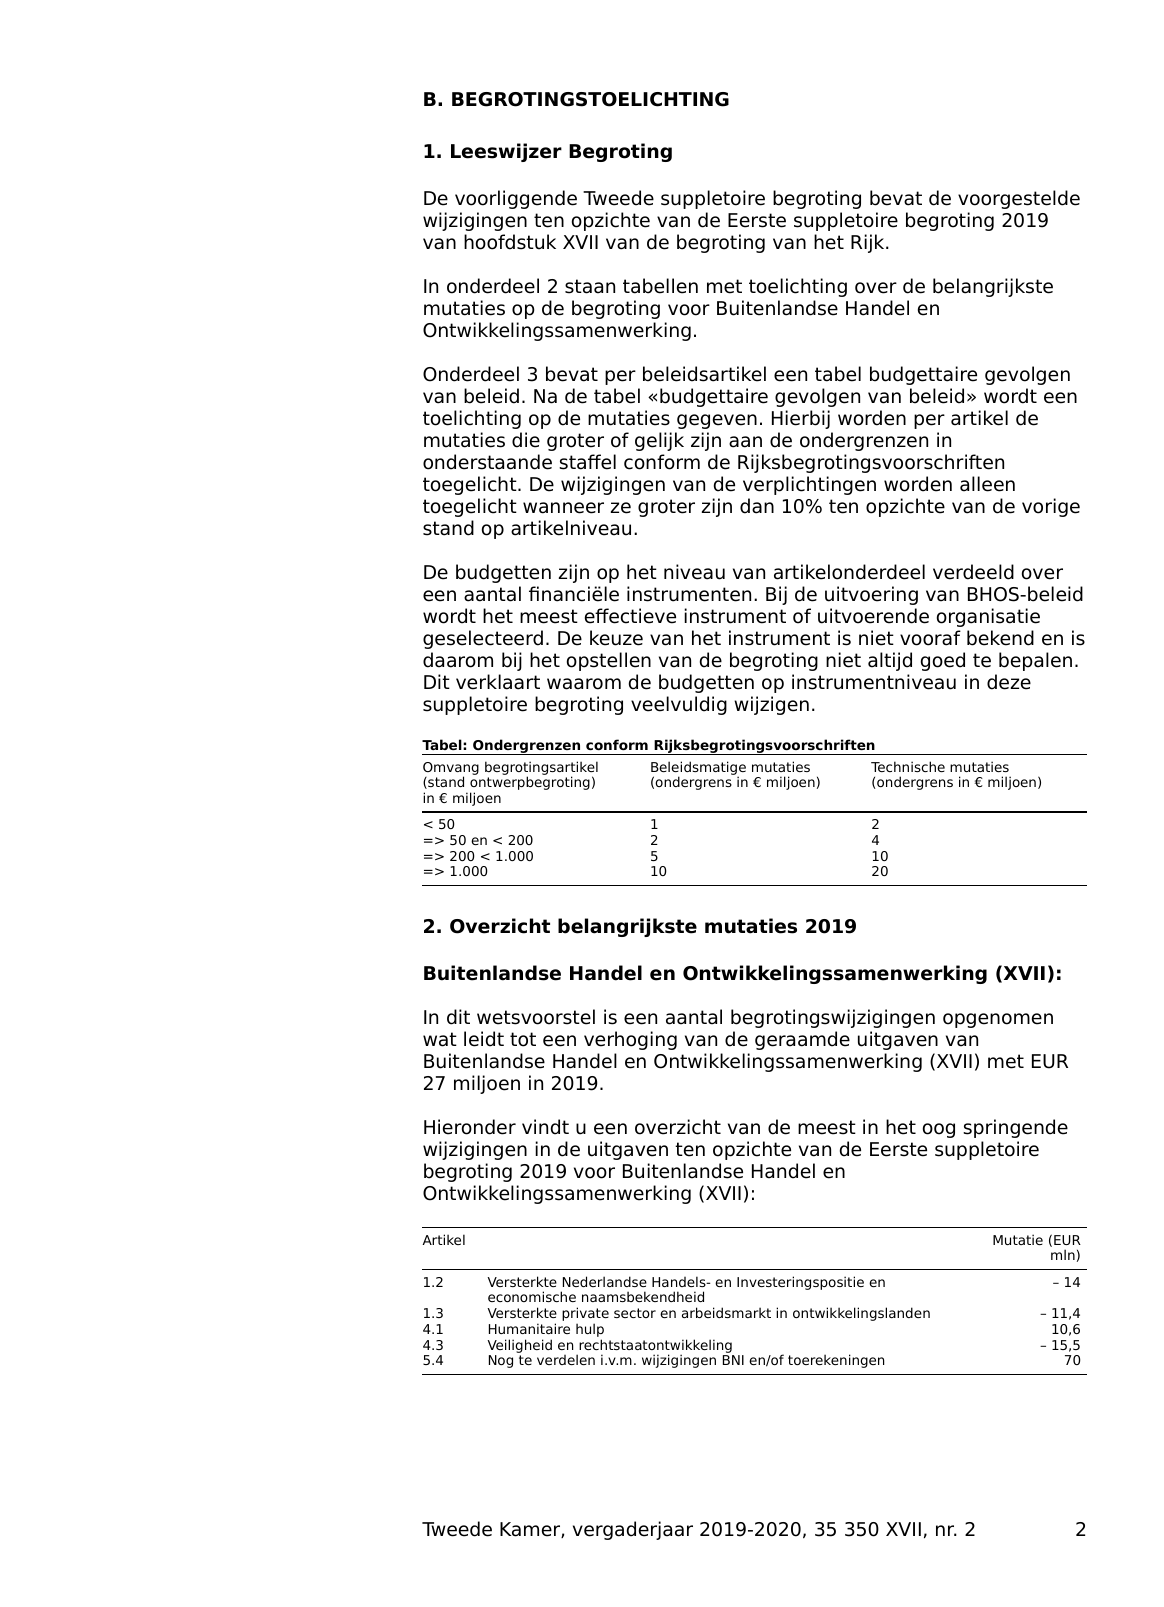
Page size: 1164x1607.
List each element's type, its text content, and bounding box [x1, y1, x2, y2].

table_cell 2 [644, 833, 865, 848]
table_cell 1.2 [422, 1270, 481, 1306]
table_cell 5 [644, 849, 865, 864]
table_cell => 50 en < 200 [422, 833, 644, 848]
table_cell => 1.000 [422, 864, 644, 885]
table_cell 4.3 [422, 1337, 481, 1353]
text De voorliggende Tweede suppletoire begroting bevat de voorgestelde wijzigingen ten opzichte van de Eerste suppletoire begroting 2019 van hoofdstuk XVII van de begroting van het Rijk. [422, 188, 1087, 254]
text Hieronder vindt u een overzicht van de meest in het oog springende wijzigingen in de uitgaven ten opzichte van de Eerste suppletoire begroting 2019 voor Buitenlandse Handel en Ontwikkelingssamenwerking (XVII): [422, 1117, 1087, 1205]
subtitle B. BEGROTINGSTOELICHTING [422, 89, 1087, 111]
table_cell => 200 < 1.000 [422, 849, 644, 864]
table_cell 10 [644, 864, 865, 885]
table_header [481, 1228, 968, 1269]
table_cell Veiligheid en rechtstaatontwikkeling [481, 1337, 968, 1353]
table_cell – 15,5 [969, 1337, 1087, 1353]
table_cell < 50 [422, 813, 644, 833]
table_header Tabel: Ondergrenzen conform Rijksbegrotingsvoorschriften [422, 738, 1087, 754]
subtitle Buitenlandse Handel en Ontwikkelingssamenwerking (XVII): [422, 963, 1087, 985]
subtitle 1. Leeswijzer Begroting [422, 141, 1087, 163]
table_cell 1.3 [422, 1306, 481, 1322]
table_cell 70 [969, 1353, 1087, 1373]
table_cell – 11,4 [969, 1306, 1087, 1322]
table_cell Humanitaire hulp [481, 1322, 968, 1337]
table_cell Nog te verdelen i.v.m. wijzigingen BNI en/of toerekeningen [481, 1353, 968, 1373]
table_cell 10 [865, 849, 1087, 864]
table_cell 1 [644, 813, 865, 833]
table_cell Versterkte private sector en arbeidsmarkt in ontwikkelingslanden [481, 1306, 968, 1322]
table_cell Beleidsmatige mutaties (ondergrens in € miljoen) [644, 755, 865, 811]
text In dit wetsvoorstel is een aantal begrotingswijzigingen opgenomen wat leidt tot een verhoging van de geraamde uitgaven van Buitenlandse Handel en Ontwikkelingssamenwerking (XVII) met EUR 27 miljoen in 2019. [422, 1007, 1087, 1095]
table_cell Technische mutaties (ondergrens in € miljoen) [865, 755, 1087, 811]
subtitle 2. Overzicht belangrijkste mutaties 2019 [422, 916, 1087, 938]
table_cell – 14 [969, 1270, 1087, 1306]
text In onderdeel 2 staan tabellen met toelichting over de belangrijkste mutaties op de begroting voor Buitenlandse Handel en Ontwikkelingssamenwerking. [422, 276, 1087, 342]
table_cell Versterkte Nederlandse Handels- en Investeringspositie en economische naamsbekendheid [481, 1270, 968, 1306]
table_cell Omvang begrotingsartikel (stand ontwerpbegroting) in € miljoen [422, 755, 644, 811]
table_cell 5.4 [422, 1353, 481, 1373]
table_cell 2 [865, 813, 1087, 833]
table_cell 20 [865, 864, 1087, 885]
text De budgetten zijn op het niveau van artikelonderdeel verdeeld over een aantal financiële instrumenten. Bij de uitvoering van BHOS-beleid wordt het meest effectieve instrument of uitvoerende organisatie geselecteerd. De keuze van het instrument is niet vooraf bekend en is daarom bij het opstellen van de begroting niet altijd goed te bepalen. Dit verklaart waarom de budgetten op instrumentniveau in deze suppletoire begroting veelvuldig wijzigen. [422, 562, 1087, 716]
text Onderdeel 3 bevat per beleidsartikel een tabel budgettaire gevolgen van beleid. Na de tabel «budgettaire gevolgen van beleid» wordt een toelichting op de mutaties gegeven. Hierbij worden per artikel de mutaties die groter of gelijk zijn aan de ondergrenzen in onderstaande staffel conform de Rijksbegrotingsvoorschriften toegelicht. De wijzigingen van de verplichtingen worden alleen toegelicht wanneer ze groter zijn dan 10% ten opzichte van de vorige stand op artikelniveau. [422, 364, 1087, 540]
table_cell 4 [865, 833, 1087, 848]
table_cell 10,6 [969, 1322, 1087, 1337]
table_cell 4.1 [422, 1322, 481, 1337]
table_header Mutatie (EUR mln) [969, 1228, 1087, 1269]
table_header Artikel [422, 1228, 481, 1269]
